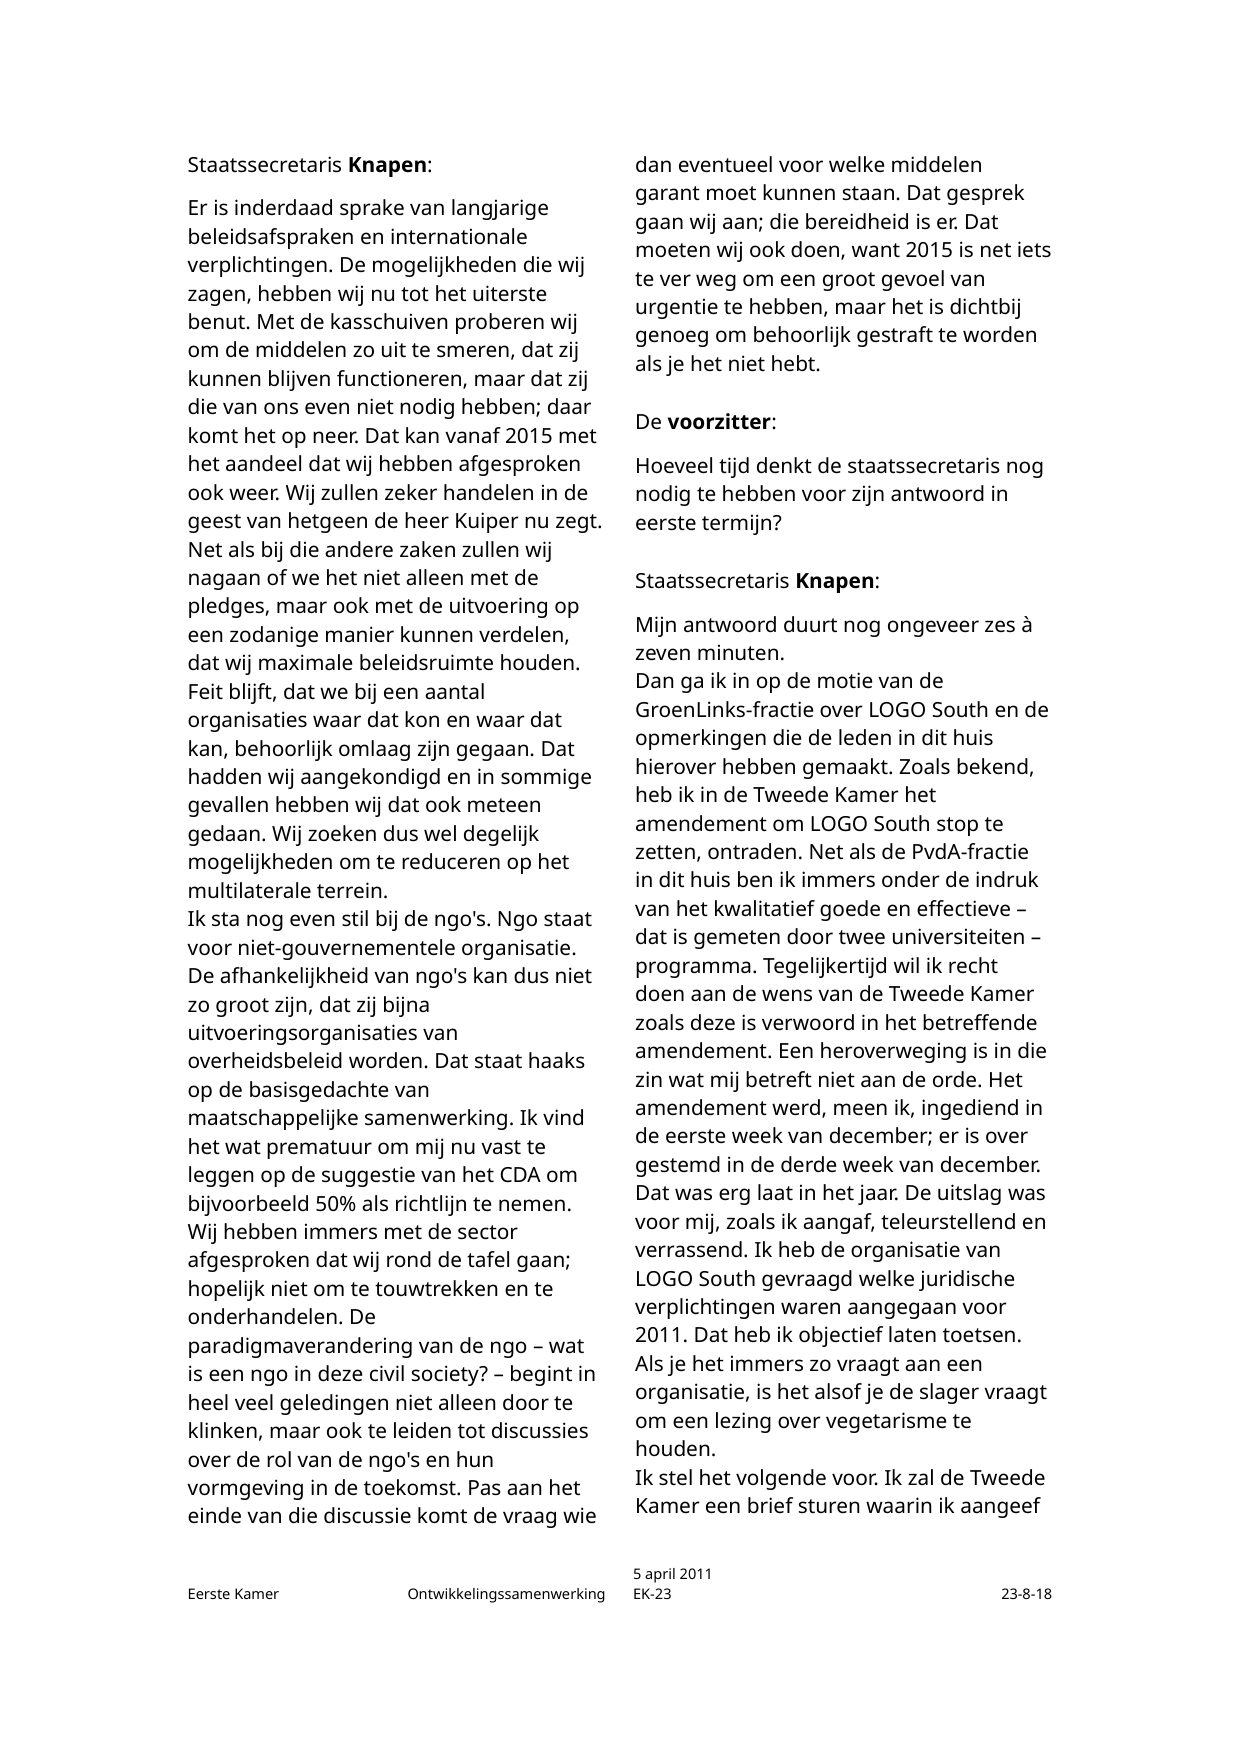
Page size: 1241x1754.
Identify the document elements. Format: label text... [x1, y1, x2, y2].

text Staatssecretaris Knapen: [187, 150, 605, 178]
text Mijn antwoord duurt nog ongeveer zes à zeven minuten. [635, 610, 1053, 667]
text dan eventueel voor welke middelen garant moet kunnen staan. Dat gesprek gaan wij aan; die bereidheid is er. Dat moeten wij ook doen, want 2015 is net iets te ver weg om een groot gevoel van urgentie te hebben, maar het is dichtbij genoeg om behoorlijk gestraft te worden als je het niet hebt. [635, 150, 1053, 377]
text Er is inderdaad sprake van langjarige beleidsafspraken en internationale verplichtingen. De mogelijkheden die wij zagen, hebben wij nu tot het uiterste benut. Met de kasschuiven proberen wij om de middelen zo uit te smeren, dat zij kunnen blijven functioneren, maar dat zij die van ons even niet nodig hebben; daar komt het op neer. Dat kan vanaf 2015 met het aandeel dat wij hebben afgesproken ook weer. Wij zullen zeker handelen in de geest van hetgeen de heer Kuiper nu zegt. Net als bij die andere zaken zullen wij nagaan of we het niet alleen met de pledges, maar ook met de uitvoering op een zodanige manier kunnen verdelen, dat wij maximale beleidsruimte houden. Feit blijft, dat we bij een aantal organisaties waar dat kon en waar dat kan, behoorlijk omlaag zijn gegaan. Dat hadden wij aangekondigd en in sommige gevallen hebben wij dat ook meteen gedaan. Wij zoeken dus wel degelijk mogelijkheden om te reduceren op het multilaterale terrein. [187, 193, 605, 904]
text Ik stel het volgende voor. Ik zal de Tweede Kamer een brief sturen waarin ik aangeef [635, 1463, 1053, 1520]
text Dan ga ik in op de motie van de GroenLinks-fractie over LOGO South en de opmerkingen die de leden in dit huis hierover hebben gemaakt. Zoals bekend, heb ik in de Tweede Kamer het amendement om LOGO South stop te zetten, ontraden. Net als de PvdA-fractie in dit huis ben ik immers onder de indruk van het kwalitatief goede en effectieve – dat is gemeten door twee universiteiten – programma. Tegelijkertijd wil ik recht doen aan de wens van de Tweede Kamer zoals deze is verwoord in het betreffende amendement. Een heroverweging is in die zin wat mij betreft niet aan de orde. Het amendement werd, meen ik, ingediend in de eerste week van december; er is over gestemd in de derde week van december. Dat was erg laat in het jaar. De uitslag was voor mij, zoals ik aangaf, teleurstellend en verrassend. Ik heb de organisatie van LOGO South gevraagd welke juridische verplichtingen waren aangegaan voor 2011. Dat heb ik objectief laten toetsen. Als je het immers zo vraagt aan een organisatie, is het alsof je de slager vraagt om een lezing over vegetarisme te houden. [635, 667, 1053, 1463]
text Staatssecretaris Knapen: [635, 566, 1053, 595]
text Ik sta nog even stil bij de ngo's. Ngo staat voor niet-gouvernementele organisatie. De afhankelijkheid van ngo's kan dus niet zo groot zijn, dat zij bijna uitvoeringsorganisaties van overheidsbeleid worden. Dat staat haaks op de basisgedachte van maatschappelijke samenwerking. Ik vind het wat prematuur om mij nu vast te leggen op de suggestie van het CDA om bijvoorbeeld 50% als richtlijn te nemen. Wij hebben immers met de sector afgesproken dat wij rond de tafel gaan; hopelijk niet om te touwtrekken en te onderhandelen. De paradigmaverandering van de ngo – wat is een ngo in deze civil society? – begint in heel veel geledingen niet alleen door te klinken, maar ook te leiden tot discussies over de rol van de ngo's en hun vormgeving in de toekomst. Pas aan het einde van die discussie komt de vraag wie [187, 904, 605, 1530]
text Hoeveel tijd denkt de staatssecretaris nog nodig te hebben voor zijn antwoord in eerste termijn? [635, 451, 1053, 536]
text De voorzitter: [635, 407, 1053, 436]
